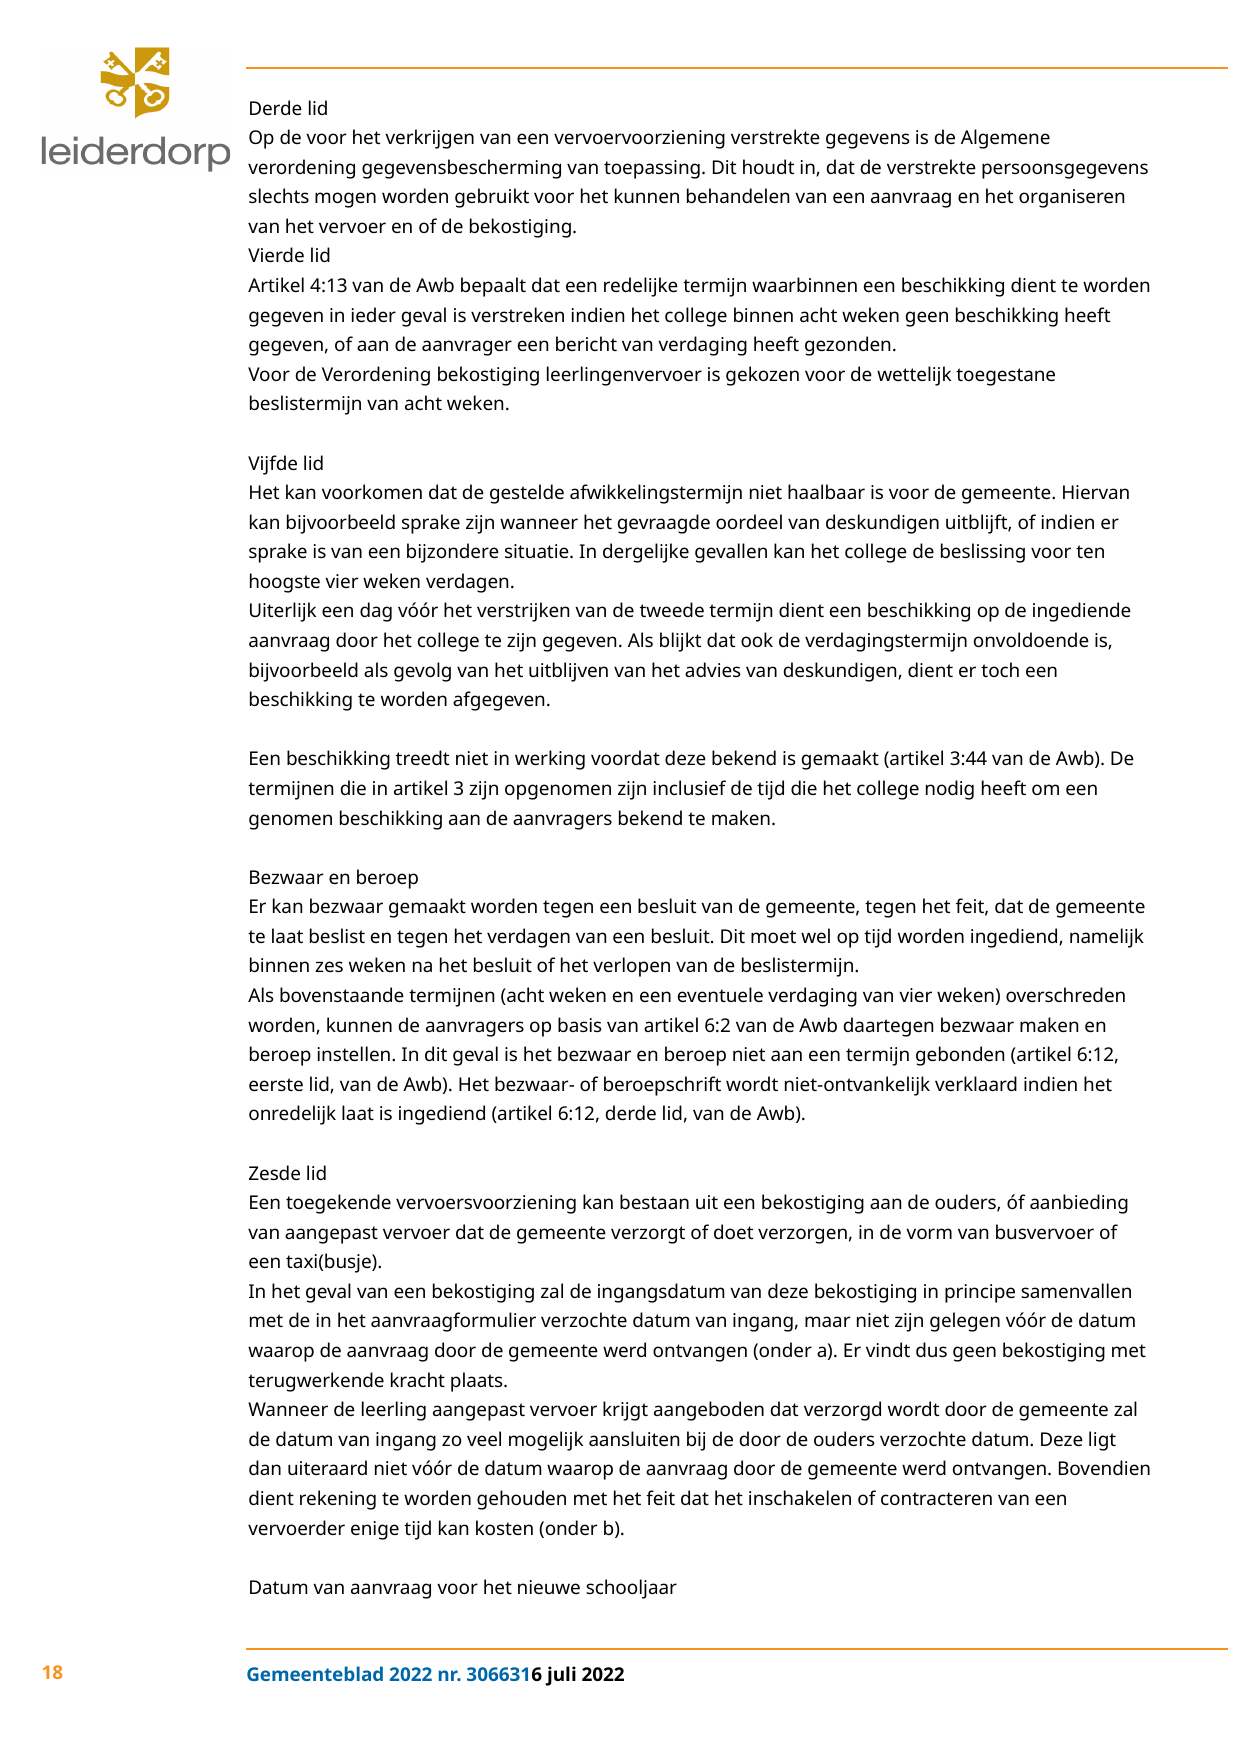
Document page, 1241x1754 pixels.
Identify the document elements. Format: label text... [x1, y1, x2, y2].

text Als bovenstaande termijnen (acht weken en een eventuele verdaging van vier weken) overschreden worden, kunnen de aanvragers op basis van artikel 6:2 van de Awb daartegen bezwaar maken en beroep instellen. In dit geval is het bezwaar en beroep niet aan een termijn gebonden (artikel 6:12, eerste lid, van de Awb). Het bezwaar- of beroepschrift wordt niet-ontvankelijk verklaard indien het onredelijk laat is ingediend (artikel 6:12, derde lid, van de Awb). [248, 982, 1152, 1126]
text Datum van aanvraag voor het nieuwe schooljaar [248, 1574, 1152, 1600]
text In het geval van een bekostiging zal de ingangsdatum van deze bekostiging in principe samenvallen met de in het aanvraagformulier verzochte datum van ingang, maar niet zijn gelegen vóór de datum waarop de aanvraag door de gemeente werd ontvangen (onder a). Er vindt dus geen bekostiging met terugwerkende kracht plaats. [248, 1278, 1152, 1393]
picture [41, 47, 231, 172]
text Uiterlijk een dag vóór het verstrijken van de tweede termijn dient een beschikking op de ingediende aanvraag door het college te zijn gegeven. Als blijkt dat ook de verdagingstermijn onvoldoende is, bijvoorbeeld als gevolg van het uitblijven van het advies van deskundigen, dient er toch een beschikking te worden afgegeven. [248, 598, 1152, 712]
text Vijfde lid [248, 450, 1152, 476]
text Artikel 4:13 van de Awb bepaalt dat een redelijke termijn waarbinnen een beschikking dient te worden gegeven in ieder geval is verstreken indien het college binnen acht weken geen beschikking heeft gegeven, of aan de aanvrager een bericht van verdaging heeft gezonden. [248, 272, 1152, 357]
text Wanneer de leerling aangepast vervoer krijgt aangeboden dat verzorgd wordt door de gemeente zal de datum van ingang zo veel mogelijk aansluiten bij de door de ouders verzochte datum. Deze ligt dan uiteraard niet vóór de datum waarop de aanvraag door de gemeente werd ontvangen. Bovendien dient rekening te worden gehouden met het feit dat het inschakelen of contracteren van een vervoerder enige tijd kan kosten (onder b). [248, 1396, 1152, 1541]
text Er kan bezwaar gemaakt worden tegen een besluit van de gemeente, tegen het feit, dat de gemeente te laat beslist en tegen het verdagen van een besluit. Dit moet wel op tijd worden ingediend, namelijk binnen zes weken na het besluit of het verlopen van de beslistermijn. [248, 893, 1152, 978]
text Voor de Verordening bekostiging leerlingenvervoer is gekozen voor de wettelijk toegestane beslistermijn van acht weken. [248, 361, 1152, 416]
text Zesde lid [248, 1160, 1152, 1186]
text Een beschikking treedt niet in werking voordat deze bekend is gemaakt (artikel 3:44 van de Awb). De termijnen die in artikel 3 zijn opgenomen zijn inclusief de tijd die het college nodig heeft om een genomen beschikking aan de aanvragers bekend te maken. [248, 746, 1152, 831]
text Bezwaar en beroep [248, 864, 1152, 890]
text Een toegekende vervoersvoorziening kan bestaan uit een bekostiging aan de ouders, óf aanbieding van aangepast vervoer dat de gemeente verzorgt of doet verzorgen, in de vorm van busvervoer of een taxi(busje). [248, 1189, 1152, 1274]
text Het kan voorkomen dat de gestelde afwikkelingstermijn niet haalbaar is voor de gemeente. Hiervan kan bijvoorbeeld sprake zijn wanneer het gevraagde oordeel van deskundigen uitblijft, of indien er sprake is van een bijzondere situatie. In dergelijke gevallen kan het college de beslissing voor ten hoogste vier weken verdagen. [248, 479, 1152, 594]
text Vierde lid [248, 243, 1152, 268]
text Derde lid [248, 95, 1152, 121]
text Op de voor het verkrijgen van een vervoervoorziening verstrekte gegevens is de Algemene verordening gegevensbescherming van toepassing. Dit houdt in, dat de verstrekte persoonsgegevens slechts mogen worden gebruikt voor het kunnen behandelen van een aanvraag en het organiseren van het vervoer en of de bekostiging. [248, 124, 1152, 239]
